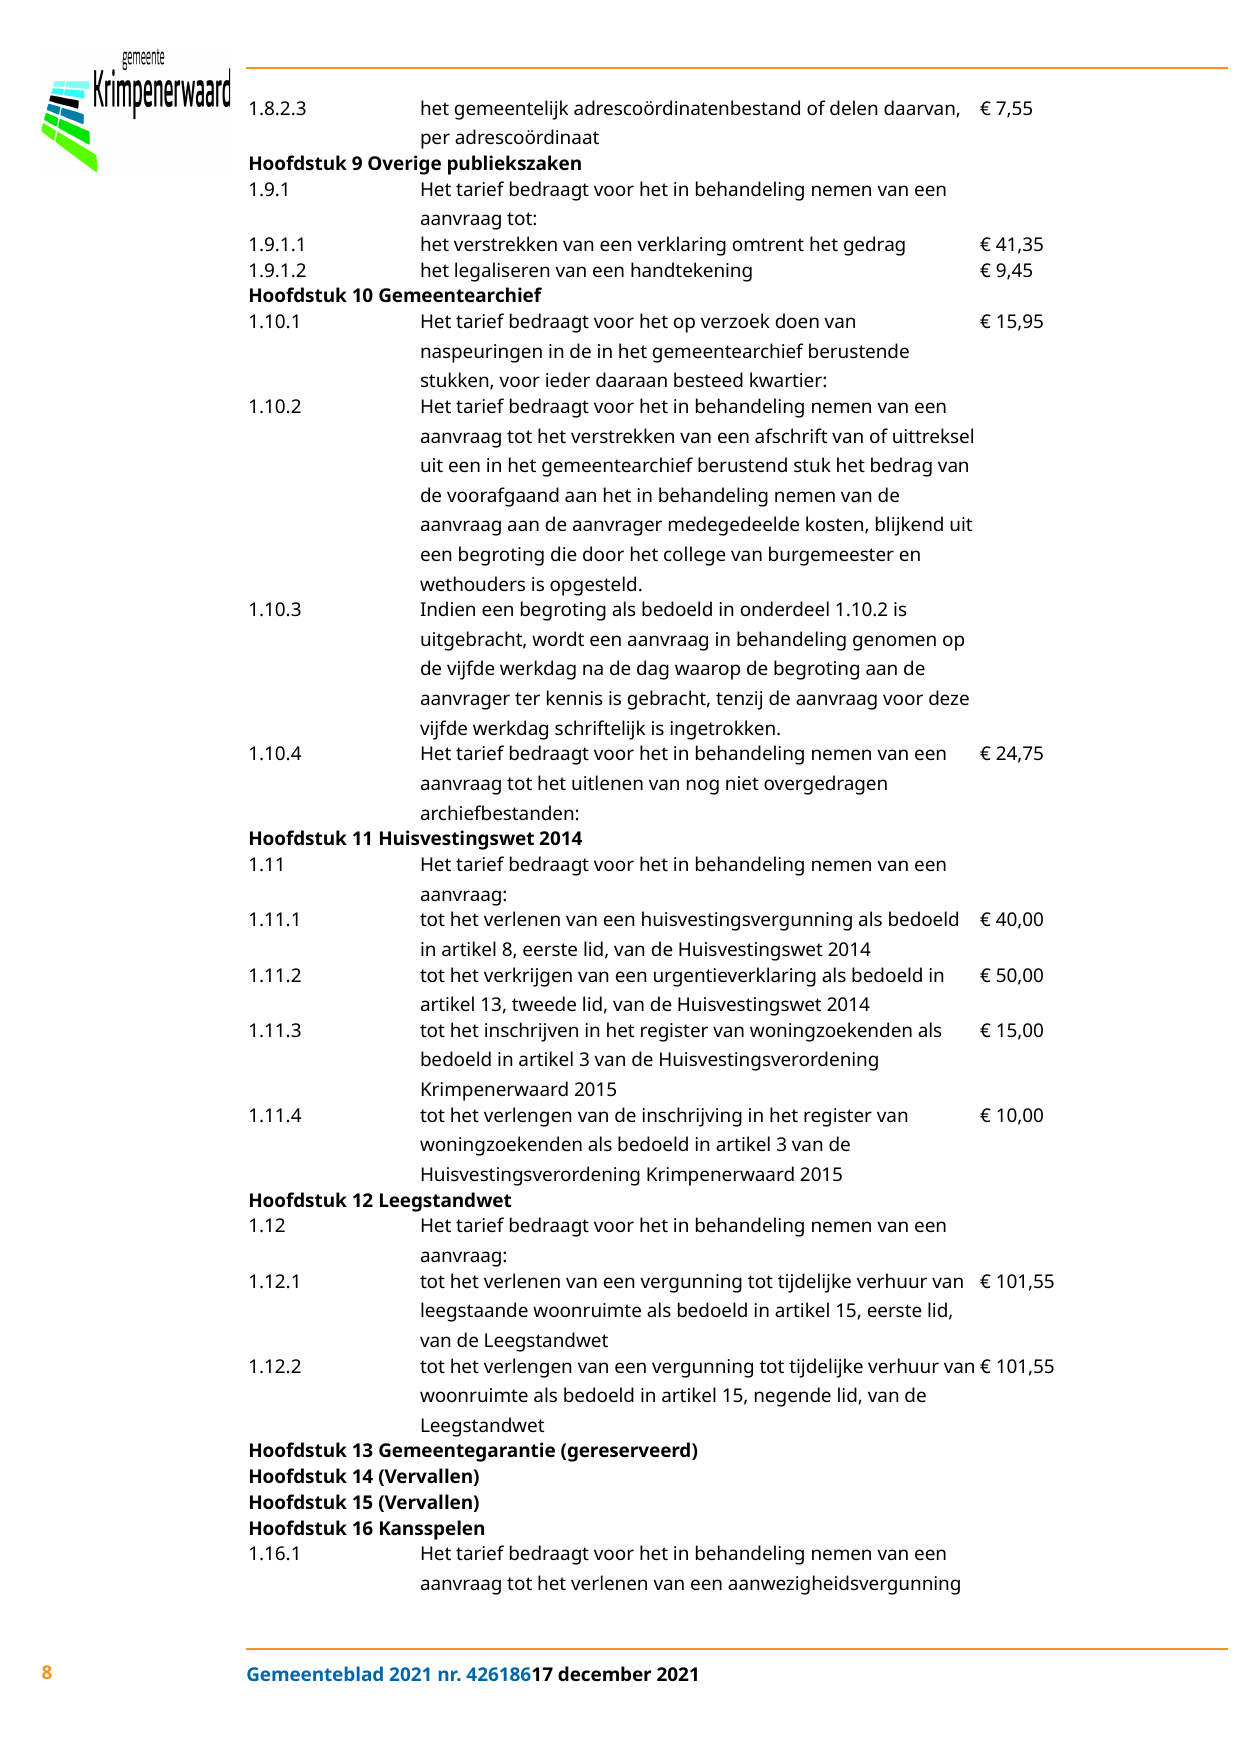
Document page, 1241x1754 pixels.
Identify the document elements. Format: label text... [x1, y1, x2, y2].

table_cell Hoofdstuk 9 Overige publiekszaken [248, 150, 980, 176]
table_cell Hoofdstuk 10 Gemeentearchief [248, 283, 980, 308]
table_cell [980, 825, 1152, 851]
table_cell 1.11 [248, 851, 420, 906]
table_cell tot het inschrijven in het register van woningzoekenden als bedoeld in artikel 3 van de Huisvestingsverordening Krimpenerwaard 2015 [420, 1017, 980, 1102]
table_cell [980, 150, 1152, 176]
table_cell 1.11.4 [248, 1102, 420, 1187]
table_cell Het tarief bedraagt voor het op verzoek doen van naspeuringen in de in het gemeentearchief berustende stukken, voor ieder daaraan besteed kwartier: [420, 308, 980, 393]
table_cell [980, 1187, 1152, 1213]
table_cell 1.12.2 [248, 1353, 420, 1438]
table_cell € 41,35 [980, 231, 1152, 257]
table_cell € 15,00 [980, 1017, 1152, 1102]
table_cell 1.8.2.3 [248, 95, 420, 150]
table_cell [980, 176, 1152, 231]
table_cell € 24,75 [980, 741, 1152, 825]
table_cell [980, 596, 1152, 741]
table_cell tot het verlengen van een vergunning tot tijdelijke verhuur van woonruimte als bedoeld in artikel 15, negende lid, van de Leegstandwet [420, 1353, 980, 1438]
table_cell € 9,45 [980, 257, 1152, 283]
table_cell 1.9.1 [248, 176, 420, 231]
table_cell € 101,55 [980, 1268, 1152, 1353]
table_cell 1.10.3 [248, 596, 420, 741]
table_cell € 15,95 [980, 308, 1152, 393]
table_cell [980, 393, 1152, 596]
table_cell Hoofdstuk 11 Huisvestingswet 2014 [248, 825, 980, 851]
table_cell Hoofdstuk 13 Gemeentegarantie (gereserveerd) [248, 1438, 980, 1463]
table_cell 1.11.1 [248, 906, 420, 962]
table_cell € 10,00 [980, 1102, 1152, 1187]
table_cell Indien een begroting als bedoeld in onderdeel 1.10.2 is uitgebracht, wordt een aanvraag in behandeling genomen op de vijfde werkdag na de dag waarop de begroting aan de aanvrager ter kennis is gebracht, tenzij de aanvraag voor deze vijfde werkdag schriftelijk is ingetrokken. [420, 596, 980, 741]
table_cell Hoofdstuk 14 (Vervallen) [248, 1464, 980, 1489]
table_cell Het tarief bedraagt voor het in behandeling nemen van een aanvraag tot het verstrekken van een afschrift van of uittreksel uit een in het gemeentearchief berustend stuk het bedrag van de voorafgaand aan het in behandeling nemen van de aanvraag aan de aanvrager medegedeelde kosten, blijkend uit een begroting die door het college van burgemeester en wethouders is opgesteld. [420, 393, 980, 596]
table_cell 1.10.4 [248, 741, 420, 825]
table_cell € 101,55 [980, 1353, 1152, 1438]
picture [41, 47, 231, 172]
table_cell [980, 1464, 1152, 1489]
table_cell 1.11.2 [248, 962, 420, 1017]
table_cell Het tarief bedraagt voor het in behandeling nemen van een aanvraag tot het verlenen van een aanwezigheidsvergunning [420, 1541, 980, 1596]
table_cell tot het verkrijgen van een urgentieverklaring als bedoeld in artikel 13, tweede lid, van de Huisvestingswet 2014 [420, 962, 980, 1017]
table_cell 1.12 [248, 1213, 420, 1268]
table_cell Hoofdstuk 16 Kansspelen [248, 1515, 980, 1541]
table_cell 1.10.2 [248, 393, 420, 596]
table_cell [980, 851, 1152, 906]
table_cell € 40,00 [980, 906, 1152, 962]
table_cell het legaliseren van een handtekening [420, 257, 980, 283]
table_cell 1.11.3 [248, 1017, 420, 1102]
table_cell het verstrekken van een verklaring omtrent het gedrag [420, 231, 980, 257]
table_cell tot het verlenen van een vergunning tot tijdelijke verhuur van leegstaande woonruimte als bedoeld in artikel 15, eerste lid, van de Leegstandwet [420, 1268, 980, 1353]
table_cell 1.16.1 [248, 1541, 420, 1596]
table_cell [980, 283, 1152, 308]
table_cell 1.12.1 [248, 1268, 420, 1353]
table_cell Hoofdstuk 15 (Vervallen) [248, 1489, 980, 1515]
table_cell [980, 1489, 1152, 1515]
table_cell € 50,00 [980, 962, 1152, 1017]
table_cell 1.10.1 [248, 308, 420, 393]
table_cell Het tarief bedraagt voor het in behandeling nemen van een aanvraag tot: [420, 176, 980, 231]
table_cell [980, 1541, 1152, 1596]
table_cell Het tarief bedraagt voor het in behandeling nemen van een aanvraag: [420, 1213, 980, 1268]
table_cell 1.9.1.1 [248, 231, 420, 257]
table_cell € 7,55 [980, 95, 1152, 150]
table_cell Het tarief bedraagt voor het in behandeling nemen van een aanvraag: [420, 851, 980, 906]
table_cell Hoofdstuk 12 Leegstandwet [248, 1187, 980, 1213]
table_cell tot het verlenen van een huisvestingsvergunning als bedoeld in artikel 8, eerste lid, van de Huisvestingswet 2014 [420, 906, 980, 962]
table_cell [980, 1213, 1152, 1268]
table_cell [980, 1438, 1152, 1463]
table_cell het gemeentelijk adrescoördinatenbestand of delen daarvan, per adrescoördinaat [420, 95, 980, 150]
table_cell 1.9.1.2 [248, 257, 420, 283]
table_cell tot het verlengen van de inschrijving in het register van woningzoekenden als bedoeld in artikel 3 van de Huisvestingsverordening Krimpenerwaard 2015 [420, 1102, 980, 1187]
table_cell Het tarief bedraagt voor het in behandeling nemen van een aanvraag tot het uitlenen van nog niet overgedragen archiefbestanden: [420, 741, 980, 825]
table_cell [980, 1515, 1152, 1541]
